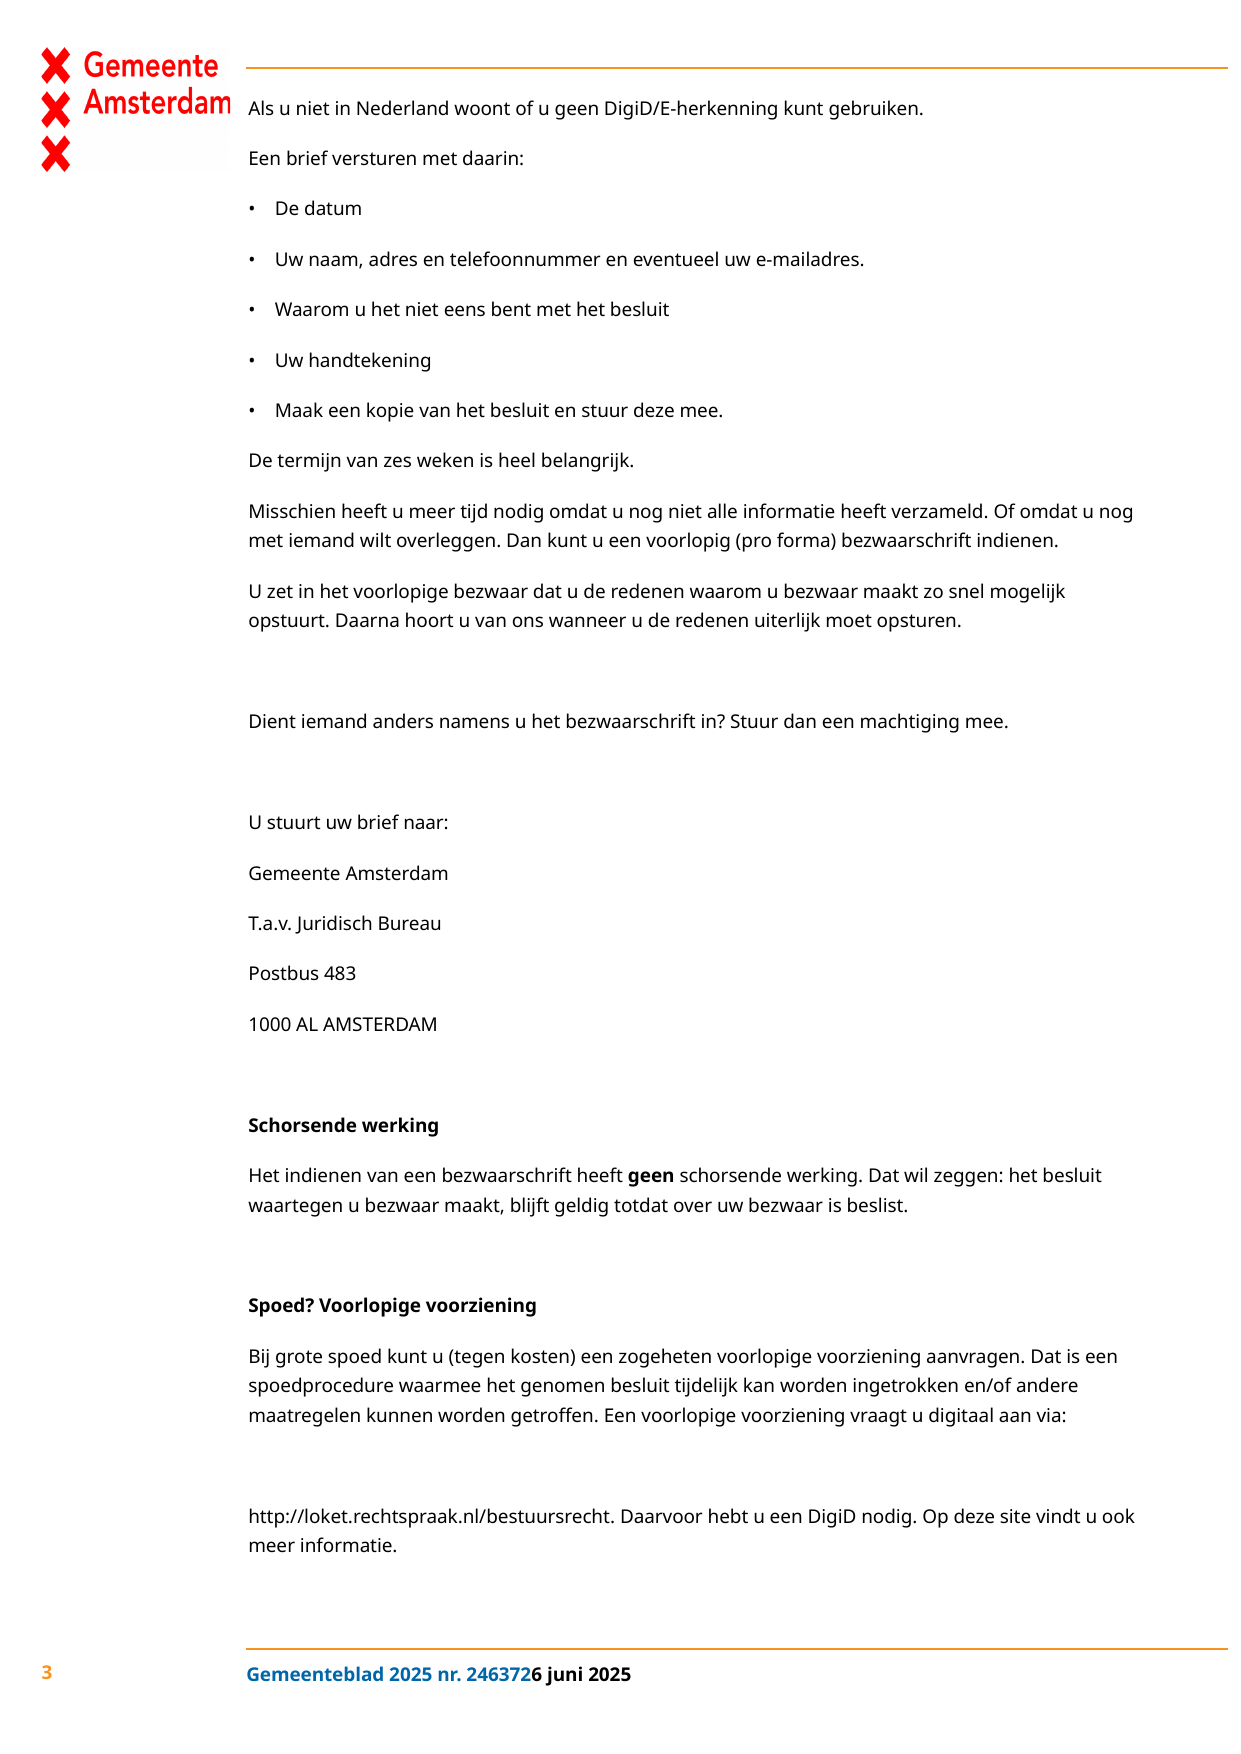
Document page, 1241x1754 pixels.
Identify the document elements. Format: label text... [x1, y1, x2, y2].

text • De datum [248, 196, 1152, 221]
text • Uw naam, adres en telefoonnummer en eventueel uw e-mailadres. [248, 246, 1152, 272]
picture [41, 47, 231, 172]
text 1000 AL AMSTERDAM [248, 1011, 1152, 1037]
text Als u niet in Nederland woont of u geen DigiD/E-herkenning kunt gebruiken. [248, 95, 1152, 121]
text U stuurt uw brief naar: [248, 809, 1152, 835]
text T.a.v. Juridisch Bureau [248, 910, 1152, 936]
text Dient iemand anders namens u het bezwaarschrift in? Stuur dan een machtiging mee. [248, 708, 1152, 734]
text • Waarom u het niet eens bent met het besluit [248, 296, 1152, 322]
text U zet in het voorlopige bezwaar dat u de redenen waarom u bezwaar maakt zo snel mogelijk opstuurt. Daarna hoort u van ons wanneer u de redenen uiterlijk moet opsturen. [248, 578, 1152, 633]
text • Uw handtekening [248, 347, 1152, 373]
text Een brief versturen met daarin: [248, 145, 1152, 171]
text Bij grote spoed kunt u (tegen kosten) een zogeheten voorlopige voorziening aanvragen. Dat is een spoedprocedure waarmee het genomen besluit tijdelijk kan worden ingetrokken en/of andere maatregelen kunnen worden getroffen. Een voorlopige voorziening vraagt u digitaal aan via: [248, 1343, 1152, 1428]
text Misschien heeft u meer tijd nodig omdat u nog niet alle informatie heeft verzameld. Of omdat u nog met iemand wilt overleggen. Dan kunt u een voorlopig (pro forma) bezwaarschrift indienen. [248, 498, 1152, 553]
text Postbus 483 [248, 961, 1152, 986]
text Spoed? Voorlopige voorziening [248, 1293, 1152, 1318]
text http://loket.rechtspraak.nl/bestuursrecht. Daarvoor hebt u een DigiD nodig. Op deze site vindt u ook meer informatie. [248, 1503, 1152, 1558]
text • Maak een kopie van het besluit en stuur deze mee. [248, 397, 1152, 423]
text Gemeente Amsterdam [248, 860, 1152, 886]
text De termijn van zes weken is heel belangrijk. [248, 448, 1152, 473]
text Het indienen van een bezwaarschrift heeft geen schorsende werking. Dat wil zeggen: het besluit waartegen u bezwaar maakt, blijft geldig totdat over uw bezwaar is beslist. [248, 1162, 1152, 1218]
text Schorsende werking [248, 1112, 1152, 1138]
